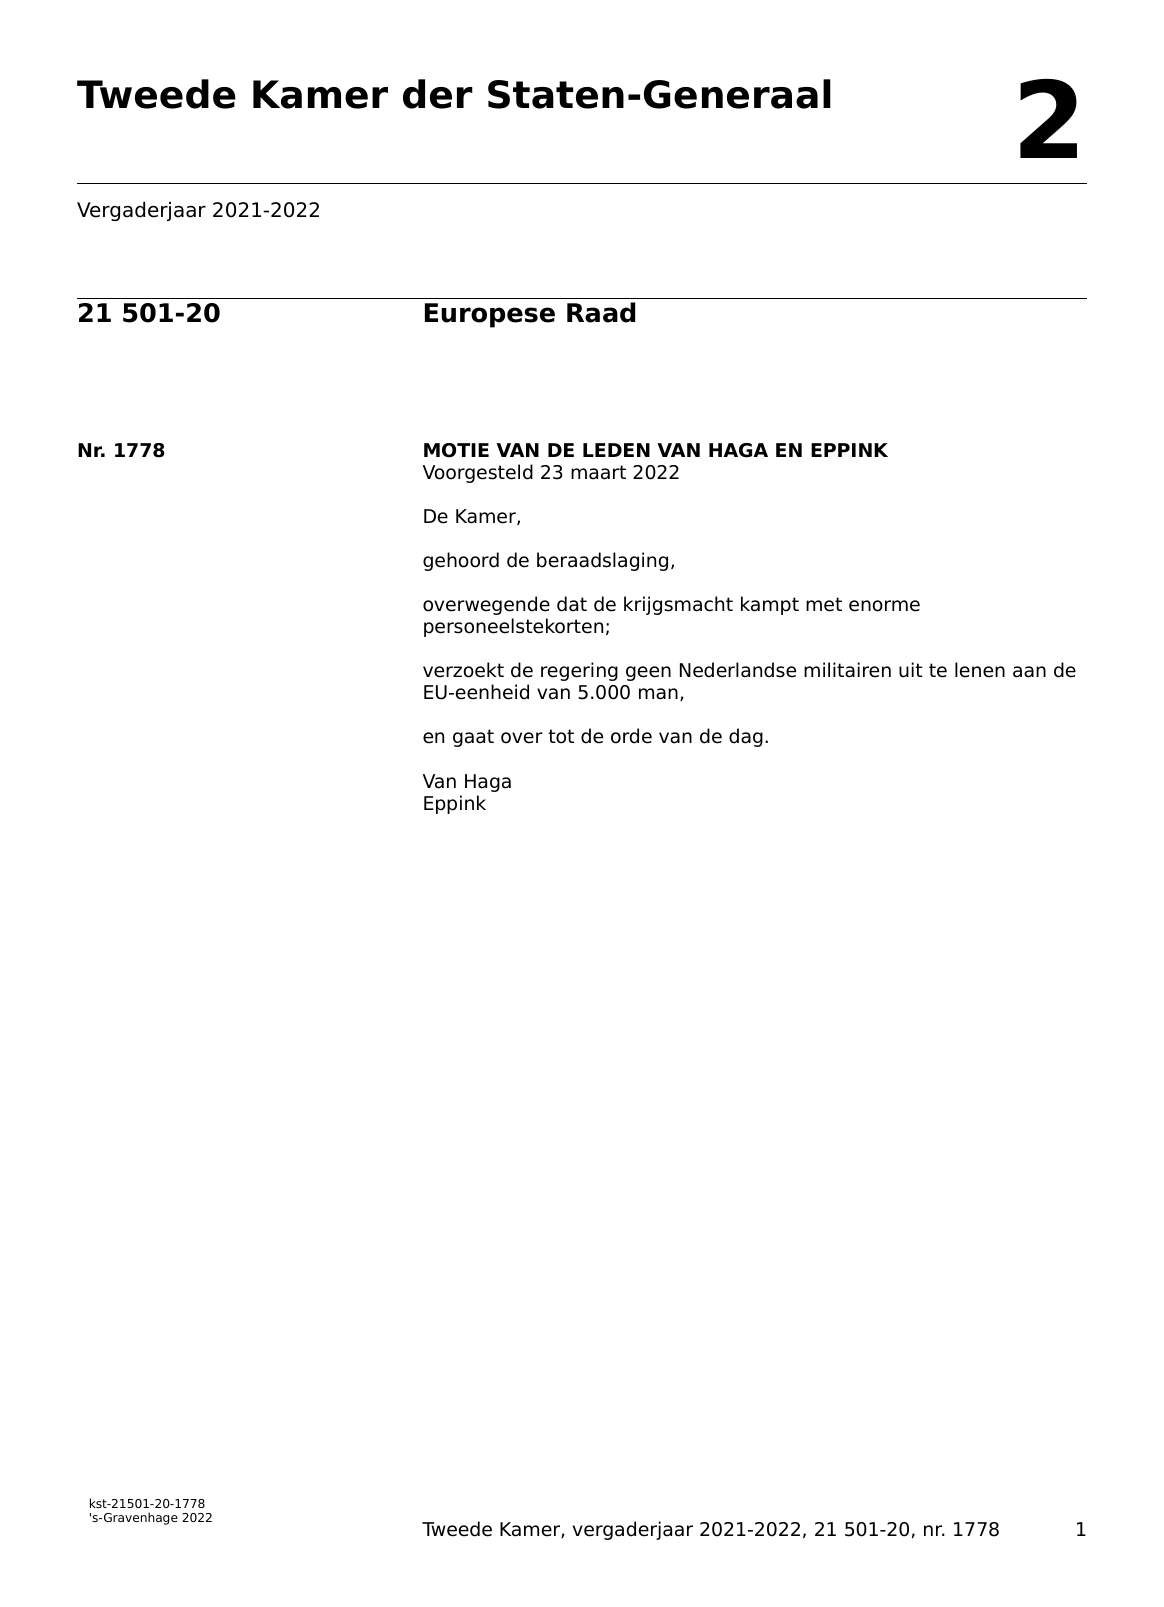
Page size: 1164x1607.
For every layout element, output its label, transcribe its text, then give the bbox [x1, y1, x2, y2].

text 's-Gravenhage 2022 [88, 1511, 323, 1525]
text kst-21501-20-1778 [88, 1497, 323, 1511]
subtitle 21 501-20 Europese Raad [77, 299, 1087, 329]
text Eppink [422, 793, 1087, 814]
text Voorgesteld 23 maart 2022 [422, 462, 1087, 484]
text overwegende dat de krijgsmacht kampt met enorme personeelstekorten; [422, 594, 1087, 638]
table_header Tweede Kamer der Staten-Generaal [77, 59, 886, 183]
table_cell Vergaderjaar 2021-2022 [77, 184, 1087, 298]
text en gaat over tot de orde van de dag. [422, 726, 1087, 748]
text gehoord de beraadslaging, [422, 550, 1087, 572]
text verzoekt de regering geen Nederlandse militairen uit te lenen aan de EU-eenheid van 5.000 man, [422, 660, 1087, 704]
subtitle Nr. 1778 MOTIE VAN DE LEDEN VAN HAGA EN EPPINK [77, 440, 1087, 462]
text Van Haga [422, 771, 1087, 793]
text De Kamer, [422, 506, 1087, 528]
table_header 2 [886, 59, 1087, 183]
